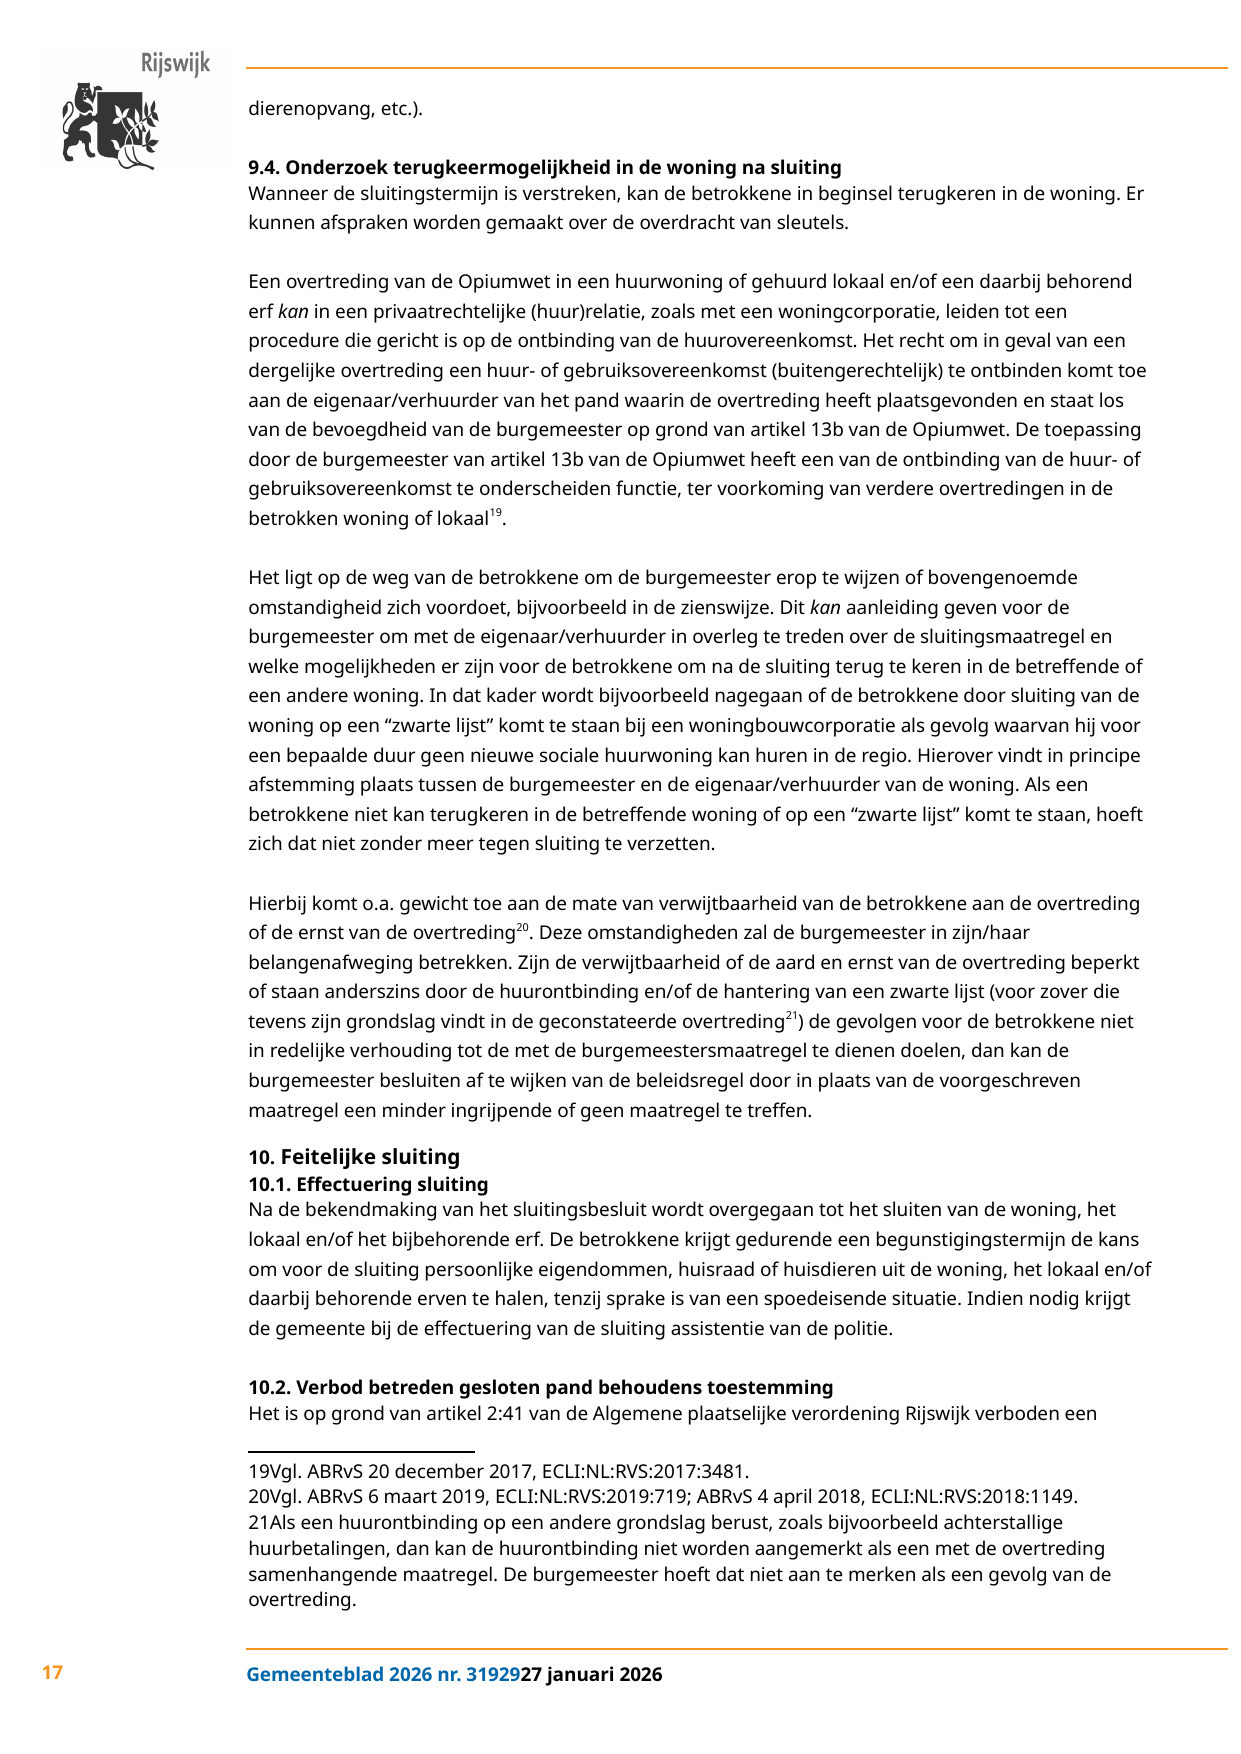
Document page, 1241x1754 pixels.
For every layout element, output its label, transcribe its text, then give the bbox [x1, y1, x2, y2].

text dierenopvang, etc.). [248, 95, 1152, 121]
text Een overtreding van de Opiumwet in een huurwoning of gehuurd lokaal en/of een daarbij behorend erf kan in een privaatrechtelijke (huur)relatie, zoals met een woningcorporatie, leiden tot een procedure die gericht is op de ontbinding van de huurovereenkomst. Het recht om in geval van een dergelijke overtreding een huur- of gebruiksovereenkomst (buitengerechtelijk) te ontbinden komt toe aan de eigenaar/verhuurder van het pand waarin de overtreding heeft plaatsgevonden en staat los van de bevoegdheid van de burgemeester op grond van artikel 13b van de Opiumwet. De toepassing door de burgemeester van artikel 13b van de Opiumwet heeft een van de ontbinding van de huur- of gebruiksovereenkomst te onderscheiden functie, ter voorkoming van verdere overtredingen in de betrokken woning of lokaal. [248, 268, 1152, 531]
text Vgl. ABRvS 6 maart 2019, ECLI:NL:RVS:2019:719; ABRvS 4 april 2018, ECLI:NL:RVS:2018:1149. [248, 1483, 1152, 1509]
text 10. Feitelijke sluiting [248, 1142, 1152, 1171]
text Na de bekendmaking van het sluitingsbesluit wordt overgegaan tot het sluiten van de woning, het lokaal en/of het bijbehorende erf. De betrokkene krijgt gedurende een begunstigingstermijn de kans om voor de sluiting persoonlijke eigendommen, huisraad of huisdieren uit de woning, het lokaal en/of daarbij behorende erven te halen, tenzij sprake is van een spoedeisende situatie. Indien nodig krijgt de gemeente bij de effectuering van de sluiting assistentie van de politie. [248, 1197, 1152, 1341]
text Als een huurontbinding op een andere grondslag berust, zoals bijvoorbeeld achterstallige huurbetalingen, dan kan de huurontbinding niet worden aangemerkt als een met de overtreding samenhangende maatregel. De burgemeester hoeft dat niet aan te merken als een gevolg van de overtreding. [248, 1509, 1152, 1612]
text 10.1. Effectuering sluiting [248, 1171, 1152, 1197]
text Vgl. ABRvS 20 december 2017, ECLI:NL:RVS:2017:3481. [248, 1458, 1152, 1483]
text Wanneer de sluitingstermijn is verstreken, kan de betrokkene in beginsel terugkeren in de woning. Er kunnen afspraken worden gemaakt over de overdracht van sleutels. [248, 180, 1152, 235]
text Hierbij komt o.a. gewicht toe aan de mate van verwijtbaarheid van de betrokkene aan de overtreding of de ernst van de overtreding. Deze omstandigheden zal de burgemeester in zijn/haar belangenafweging betrekken. Zijn de verwijtbaarheid of de aard en ernst van de overtreding beperkt of staan anderszins door de huurontbinding en/of de hantering van een zwarte lijst (voor zover die tevens zijn grondslag vindt in de geconstateerde overtreding) de gevolgen voor de betrokkene niet in redelijke verhouding tot de met de burgemeestersmaatregel te dienen doelen, dan kan de burgemeester besluiten af te wijken van de beleidsregel door in plaats van de voorgeschreven maatregel een minder ingrijpende of geen maatregel te treffen. [248, 890, 1152, 1122]
picture [41, 47, 231, 172]
text Het is op grond van artikel 2:41 van de Algemene plaatselijke verordening Rijswijk verboden een [248, 1400, 1152, 1426]
text 9.4. Onderzoek terugkeermogelijkheid in de woning na sluiting [248, 154, 1152, 180]
text Het ligt op de weg van de betrokkene om de burgemeester erop te wijzen of bovengenoemde omstandigheid zich voordoet, bijvoorbeeld in de zienswijze. Dit kan aanleiding geven voor de burgemeester om met de eigenaar/verhuurder in overleg te treden over de sluitingsmaatregel en welke mogelijkheden er zijn voor de betrokkene om na de sluiting terug te keren in de betreffende of een andere woning. In dat kader wordt bijvoorbeeld nagegaan of de betrokkene door sluiting van de woning op een “zwarte lijst” komt te staan bij een woningbouwcorporatie als gevolg waarvan hij voor een bepaalde duur geen nieuwe sociale huurwoning kan huren in de regio. Hierover vindt in principe afstemming plaats tussen de burgemeester en de eigenaar/verhuurder van de woning. Als een betrokkene niet kan terugkeren in de betreffende woning of op een “zwarte lijst” komt te staan, hoeft zich dat niet zonder meer tegen sluiting te verzetten. [248, 564, 1152, 856]
text 10.2. Verbod betreden gesloten pand behoudens toestemming [248, 1374, 1152, 1400]
